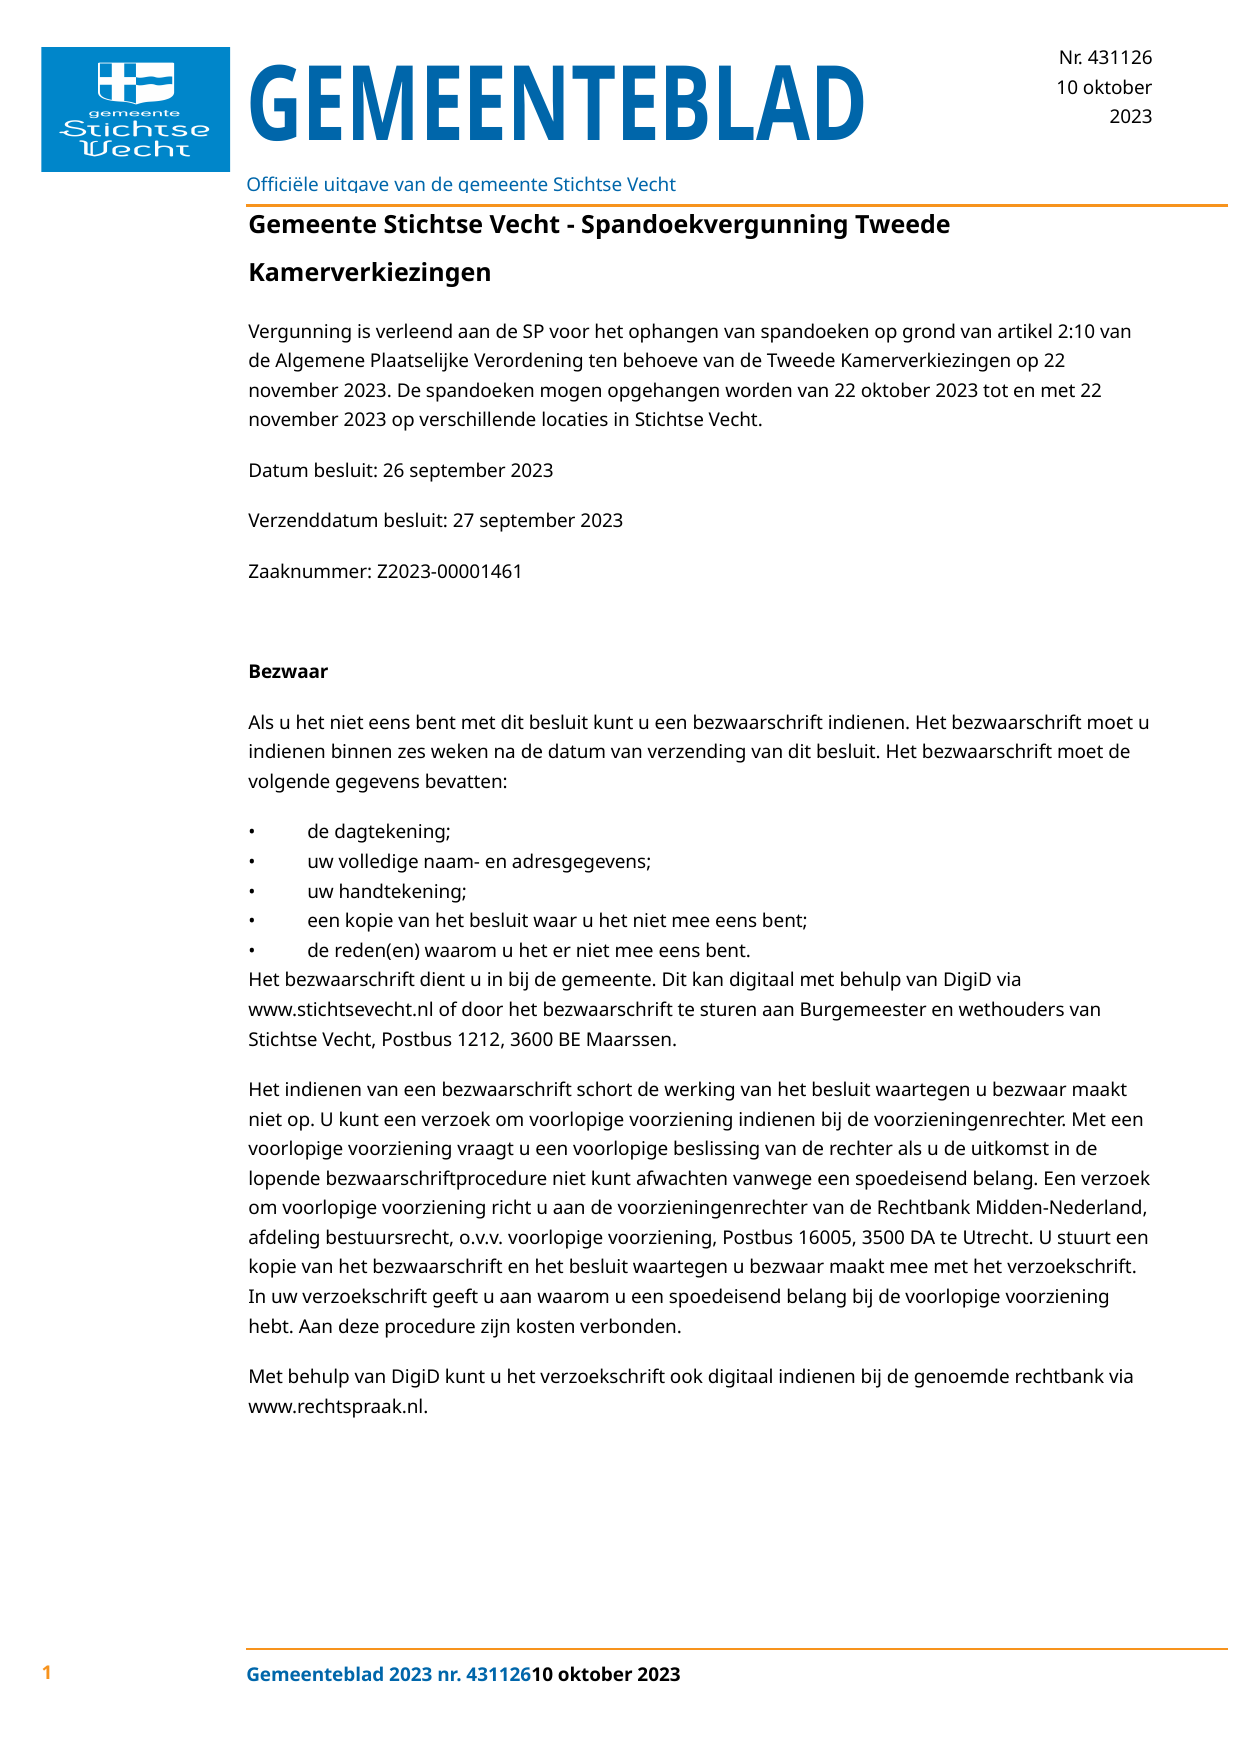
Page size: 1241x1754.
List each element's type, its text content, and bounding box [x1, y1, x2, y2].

text Datum besluit: 26 september 2023 [248, 457, 1152, 483]
text Bezwaar [248, 659, 1152, 684]
list uw volledige naam- en adresgegevens; [248, 848, 1152, 874]
text Gemeente Stichtse Vecht - Spandoekvergunning Tweede Kamerverkiezingen [248, 207, 1152, 288]
list de dagtekening; [248, 819, 1152, 844]
text Als u het niet eens bent met dit besluit kunt u een bezwaarschrift indienen. Het bezwaarschrift moet u indienen binnen zes weken na de datum van verzending van dit besluit. Het bezwaarschrift moet de volgende gegevens bevatten: [248, 709, 1152, 794]
picture [99, 63, 135, 101]
text Vergunning is verleend aan de SP voor het ophangen van spandoeken op grond van artikel 2:10 van de Algemene Plaatselijke Verordening ten behoeve van de Tweede Kamerverkiezingen op 22 november 2023. De spandoeken mogen opgehangen worden van 22 oktober 2023 tot en met 22 november 2023 op verschillende locaties in Stichtse Vecht. [248, 318, 1152, 432]
list de reden(en) waarom u het er niet mee eens bent. [248, 937, 1152, 963]
list een kopie van het besluit waar u het niet mee eens bent; [248, 907, 1152, 933]
text Zaaknummer: Z2023-00001461 [248, 558, 1152, 584]
picture [137, 63, 174, 103]
list uw handtekening; [248, 878, 1152, 904]
text Het bezwaarschrift dient u in bij de gemeente. Dit kan digitaal met behulp van DigiD via www.stichtsevecht.nl of door het bezwaarschrift te sturen aan Burgemeester en wethouders van Stichtse Vecht, Postbus 1212, 3600 BE Maarssen. [248, 967, 1152, 1052]
text Met behulp van DigiD kunt u het verzoekschrift ook digitaal indienen bij de genoemde rechtbank via www.rechtspraak.nl. [248, 1363, 1152, 1419]
text Het indienen van een bezwaarschrift schort de werking van het besluit waartegen u bezwaar maakt niet op. U kunt een verzoek om voorlopige voorziening indienen bij de voorzieningenrechter. Met een voorlopige voorziening vraagt u een voorlopige beslissing van de rechter als u de uitkomst in de lopende bezwaarschriftprocedure niet kunt afwachten vanwege een spoedeisend belang. Een verzoek om voorlopige voorziening richt u aan de voorzieningenrechter van de Rechtbank Midden-Nederland, afdeling bestuursrecht, o.v.v. voorlopige voorziening, Postbus 16005, 3500 DA te Utrecht. U stuurt een kopie van het bezwaarschrift en het besluit waartegen u bezwaar maakt mee met het verzoekschrift. In uw verzoekschrift geeft u aan waarom u een spoedeisend belang bij de voorlopige voorziening hebt. Aan deze procedure zijn kosten verbonden. [248, 1076, 1152, 1339]
text Verzenddatum besluit: 27 september 2023 [248, 507, 1152, 533]
